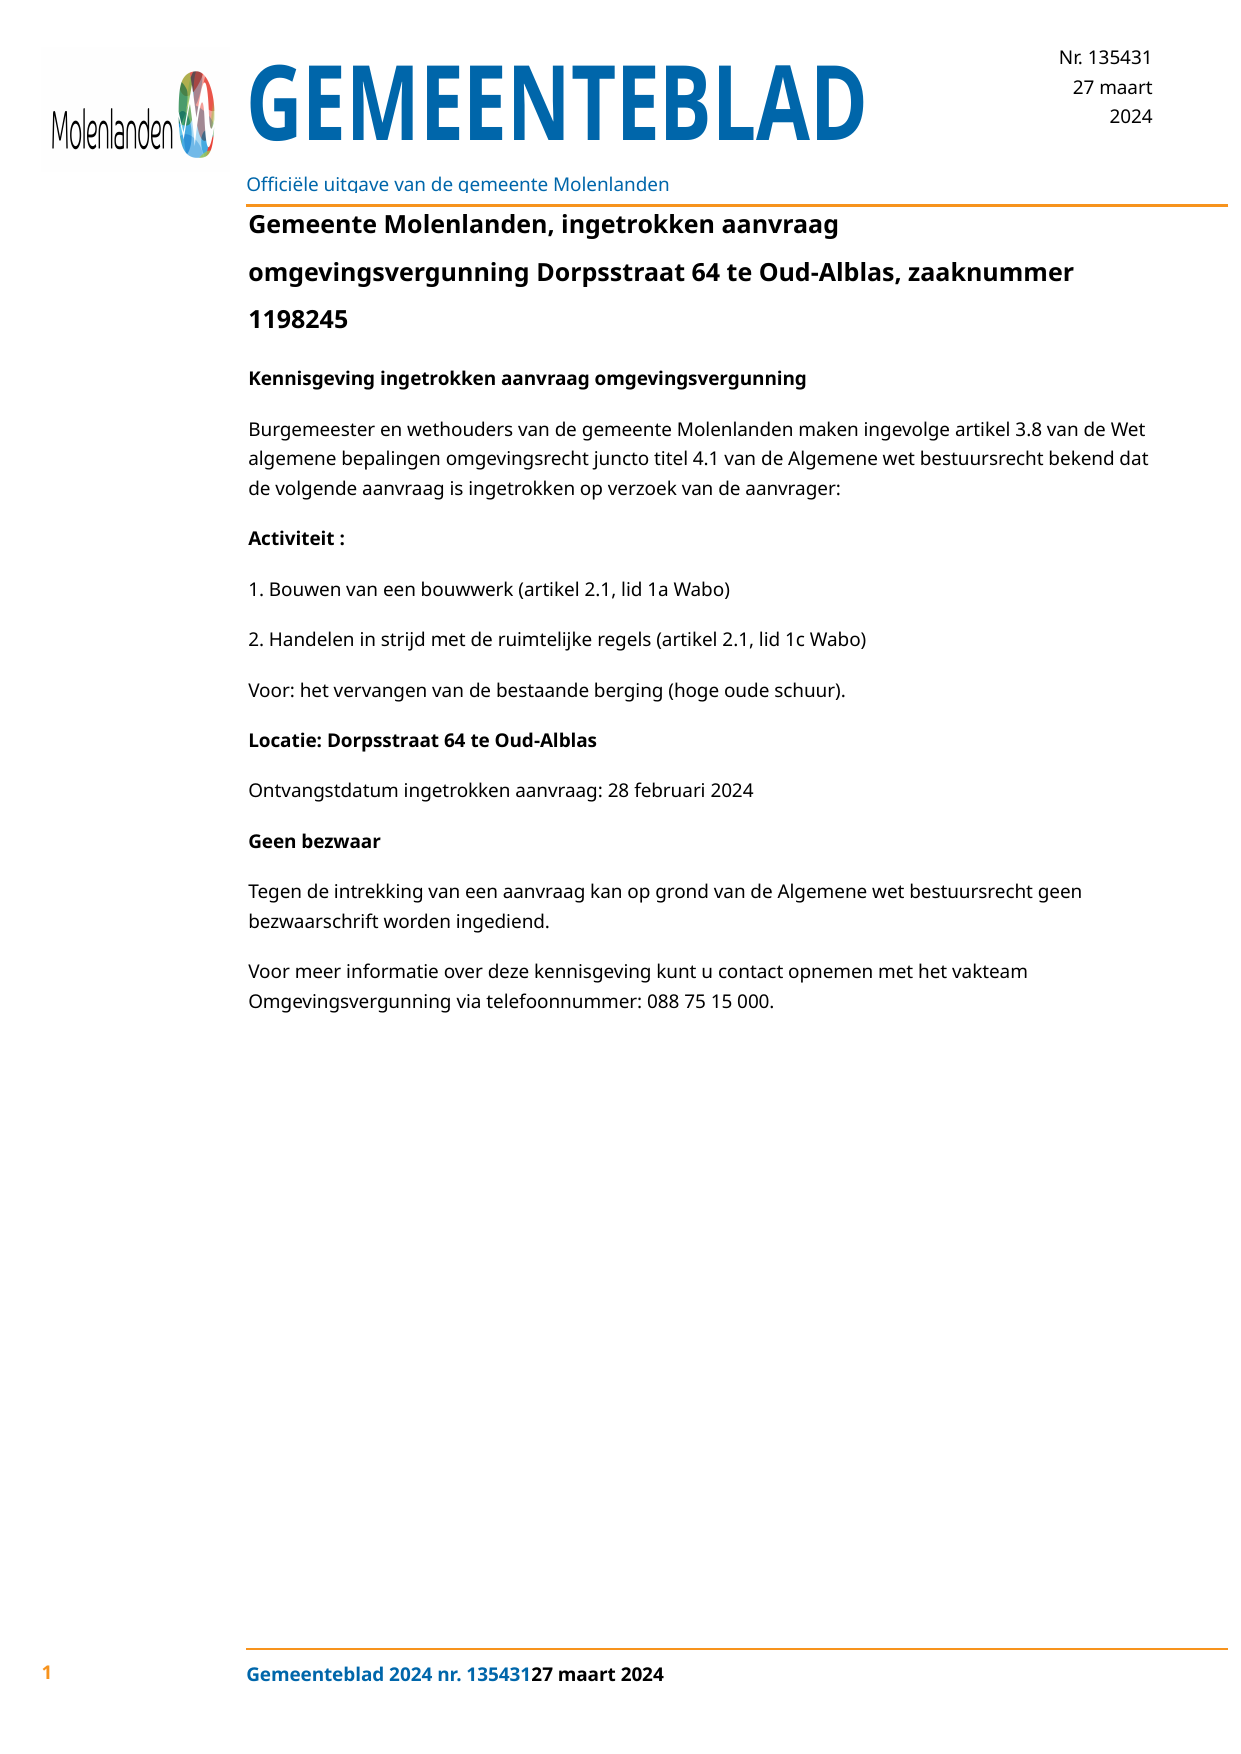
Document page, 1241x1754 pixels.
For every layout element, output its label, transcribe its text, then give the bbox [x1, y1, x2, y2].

text Kennisgeving ingetrokken aanvraag omgevingsvergunning [248, 366, 1152, 391]
text Tegen de intrekking van een aanvraag kan op grond van de Algemene wet bestuursrecht geen bezwaarschrift worden ingediend. [248, 878, 1152, 934]
text Geen bezwaar [248, 828, 1152, 854]
text Voor: het vervangen van de bestaande berging (hoge oude schuur). [248, 677, 1152, 702]
picture [41, 47, 231, 172]
text Gemeente Molenlanden, ingetrokken aanvraag omgevingsvergunning Dorpsstraat 64 te Oud-Alblas, zaaknummer 1198245 [248, 207, 1152, 336]
text Activiteit : [248, 526, 1152, 551]
text Voor meer informatie over deze kennisgeving kunt u contact opnemen met het vakteam Omgevingsvergunning via telefoonnummer: 088 75 15 000. [248, 958, 1152, 1014]
text 1. Bouwen van een bouwwerk (artikel 2.1, lid 1a Wabo) [248, 576, 1152, 602]
text Burgemeester en wethouders van de gemeente Molenlanden maken ingevolge artikel 3.8 van de Wet algemene bepalingen omgevingsrecht juncto titel 4.1 van de Algemene wet bestuursrecht bekend dat de volgende aanvraag is ingetrokken op verzoek van de aanvrager: [248, 416, 1152, 501]
text Locatie: Dorpsstraat 64 te Oud-Alblas [248, 727, 1152, 753]
text Ontvangstdatum ingetrokken aanvraag: 28 februari 2024 [248, 778, 1152, 803]
text 2. Handelen in strijd met de ruimtelijke regels (artikel 2.1, lid 1c Wabo) [248, 626, 1152, 652]
